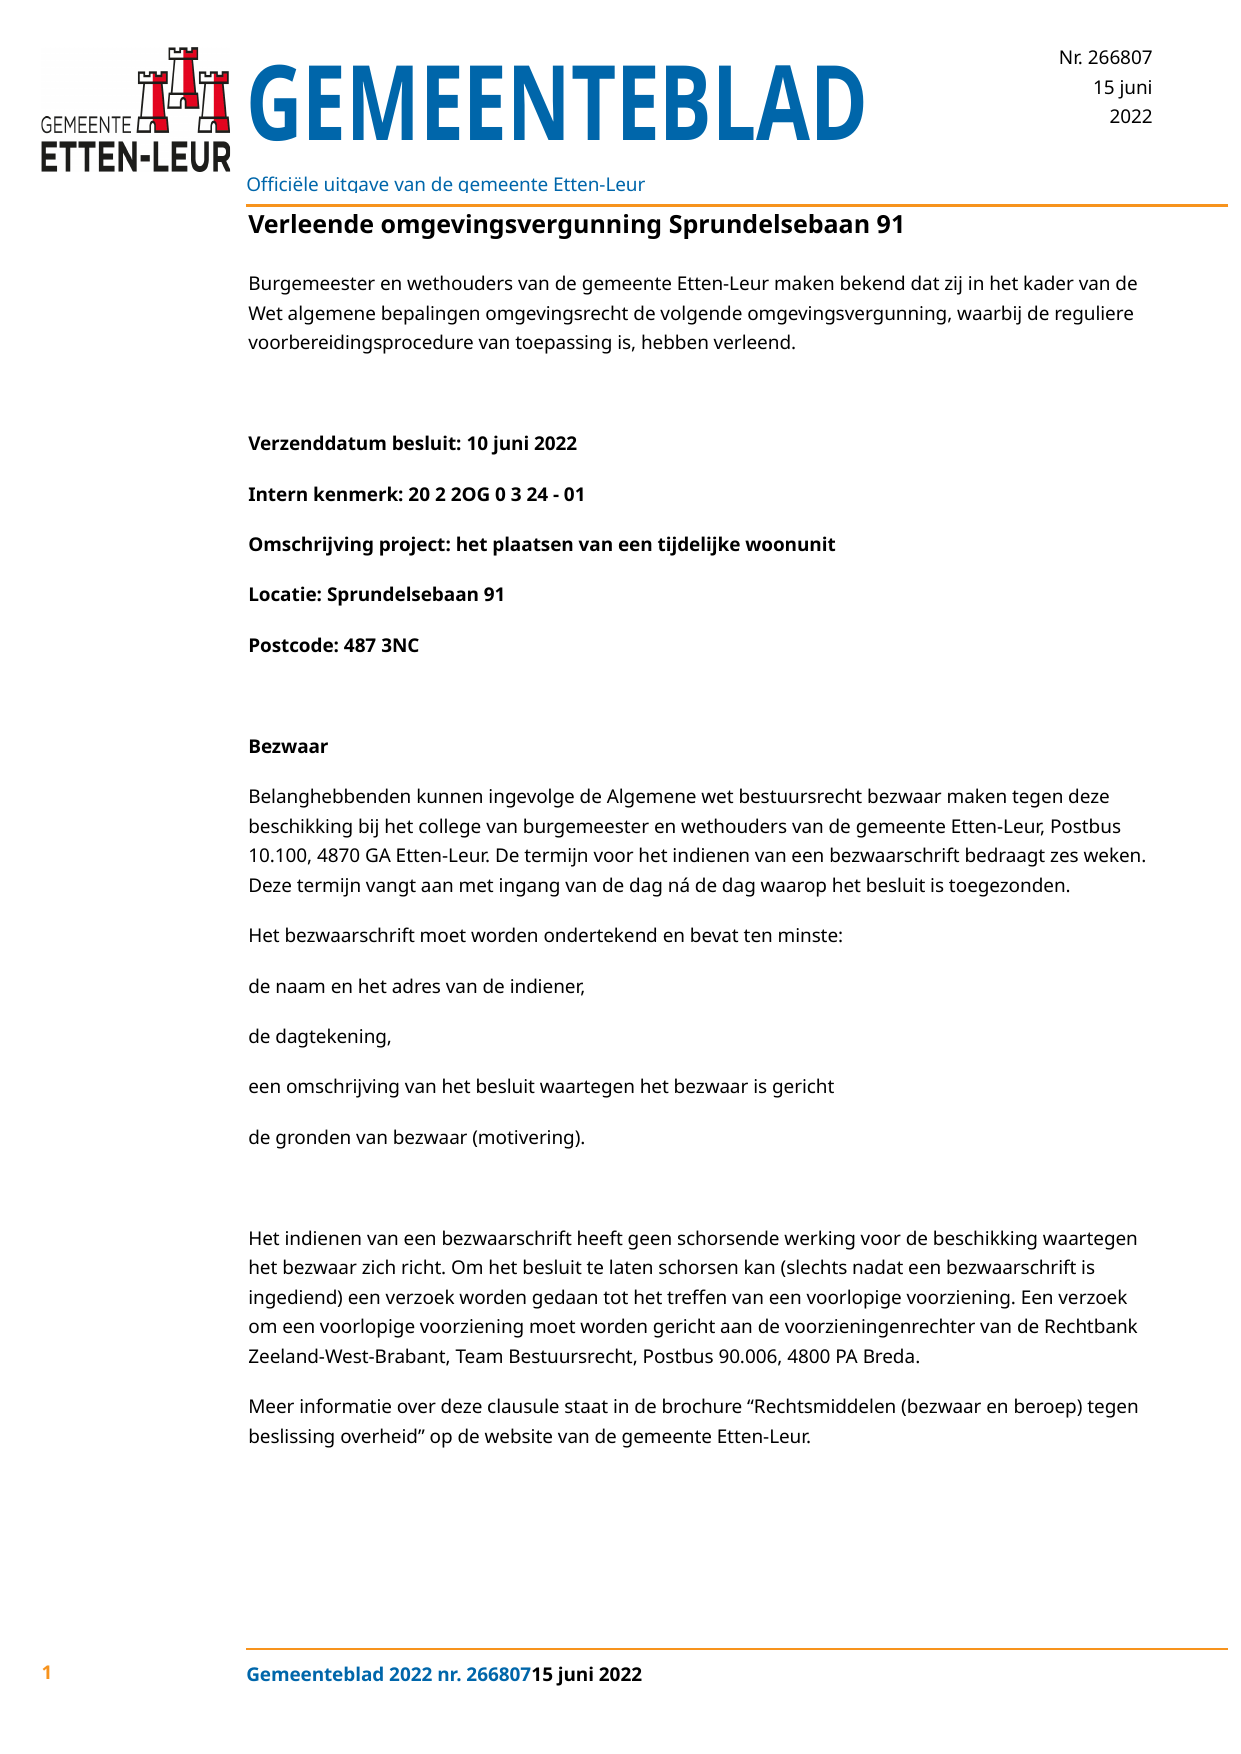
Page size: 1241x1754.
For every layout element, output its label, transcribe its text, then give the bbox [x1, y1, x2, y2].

text Postcode: 487 3NC [248, 632, 1152, 658]
text Belanghebbenden kunnen ingevolge de Algemene wet bestuursrecht bezwaar maken tegen deze beschikking bij het college van burgemeester en wethouders van de gemeente Etten-Leur, Postbus 10.100, 4870 GA Etten-Leur. De termijn voor het indienen van een bezwaarschrift bedraagt zes weken. Deze termijn vangt aan met ingang van de dag ná de dag waarop het besluit is toegezonden. [248, 783, 1152, 898]
text Verleende omgevingsvergunning Sprundelsebaan 91 [248, 207, 1152, 241]
text Burgemeester en wethouders van de gemeente Etten-Leur maken bekend dat zij in het kader van de Wet algemene bepalingen omgevingsrecht de volgende omgevingsvergunning, waarbij de reguliere voorbereidingsprocedure van toepassing is, hebben verleend. [248, 270, 1152, 355]
text de dagtekening, [248, 1023, 1152, 1049]
text Verzenddatum besluit: 10 juni 2022 [248, 430, 1152, 456]
text een omschrijving van het besluit waartegen het bezwaar is gericht [248, 1074, 1152, 1099]
text Intern kenmerk: 20 2 2OG 0 3 24 - 01 [248, 481, 1152, 506]
text Omschrijving project: het plaatsen van een tijdelijke woonunit [248, 531, 1152, 557]
picture [41, 47, 231, 172]
text de naam en het adres van de indiener, [248, 973, 1152, 998]
text Het indienen van een bezwaarschrift heeft geen schorsende werking voor de beschikking waartegen het bezwaar zich richt. Om het besluit te laten schorsen kan (slechts nadat een bezwaarschrift is ingediend) een verzoek worden gedaan tot het treffen van een voorlopige voorziening. Een verzoek om een voorlopige voorziening moet worden gericht aan de voorzieningenrechter van de Rechtbank Zeeland-West-Brabant, Team Bestuursrecht, Postbus 90.006, 4800 PA Breda. [248, 1225, 1152, 1369]
text Locatie: Sprundelsebaan 91 [248, 582, 1152, 607]
text Het bezwaarschrift moet worden ondertekend en bevat ten minste: [248, 922, 1152, 948]
text de gronden van bezwaar (motivering). [248, 1124, 1152, 1150]
text Bezwaar [248, 733, 1152, 758]
text Meer informatie over deze clausule staat in de brochure “Rechtsmiddelen (bezwaar en beroep) tegen beslissing overheid” op de website van de gemeente Etten-Leur. [248, 1394, 1152, 1449]
